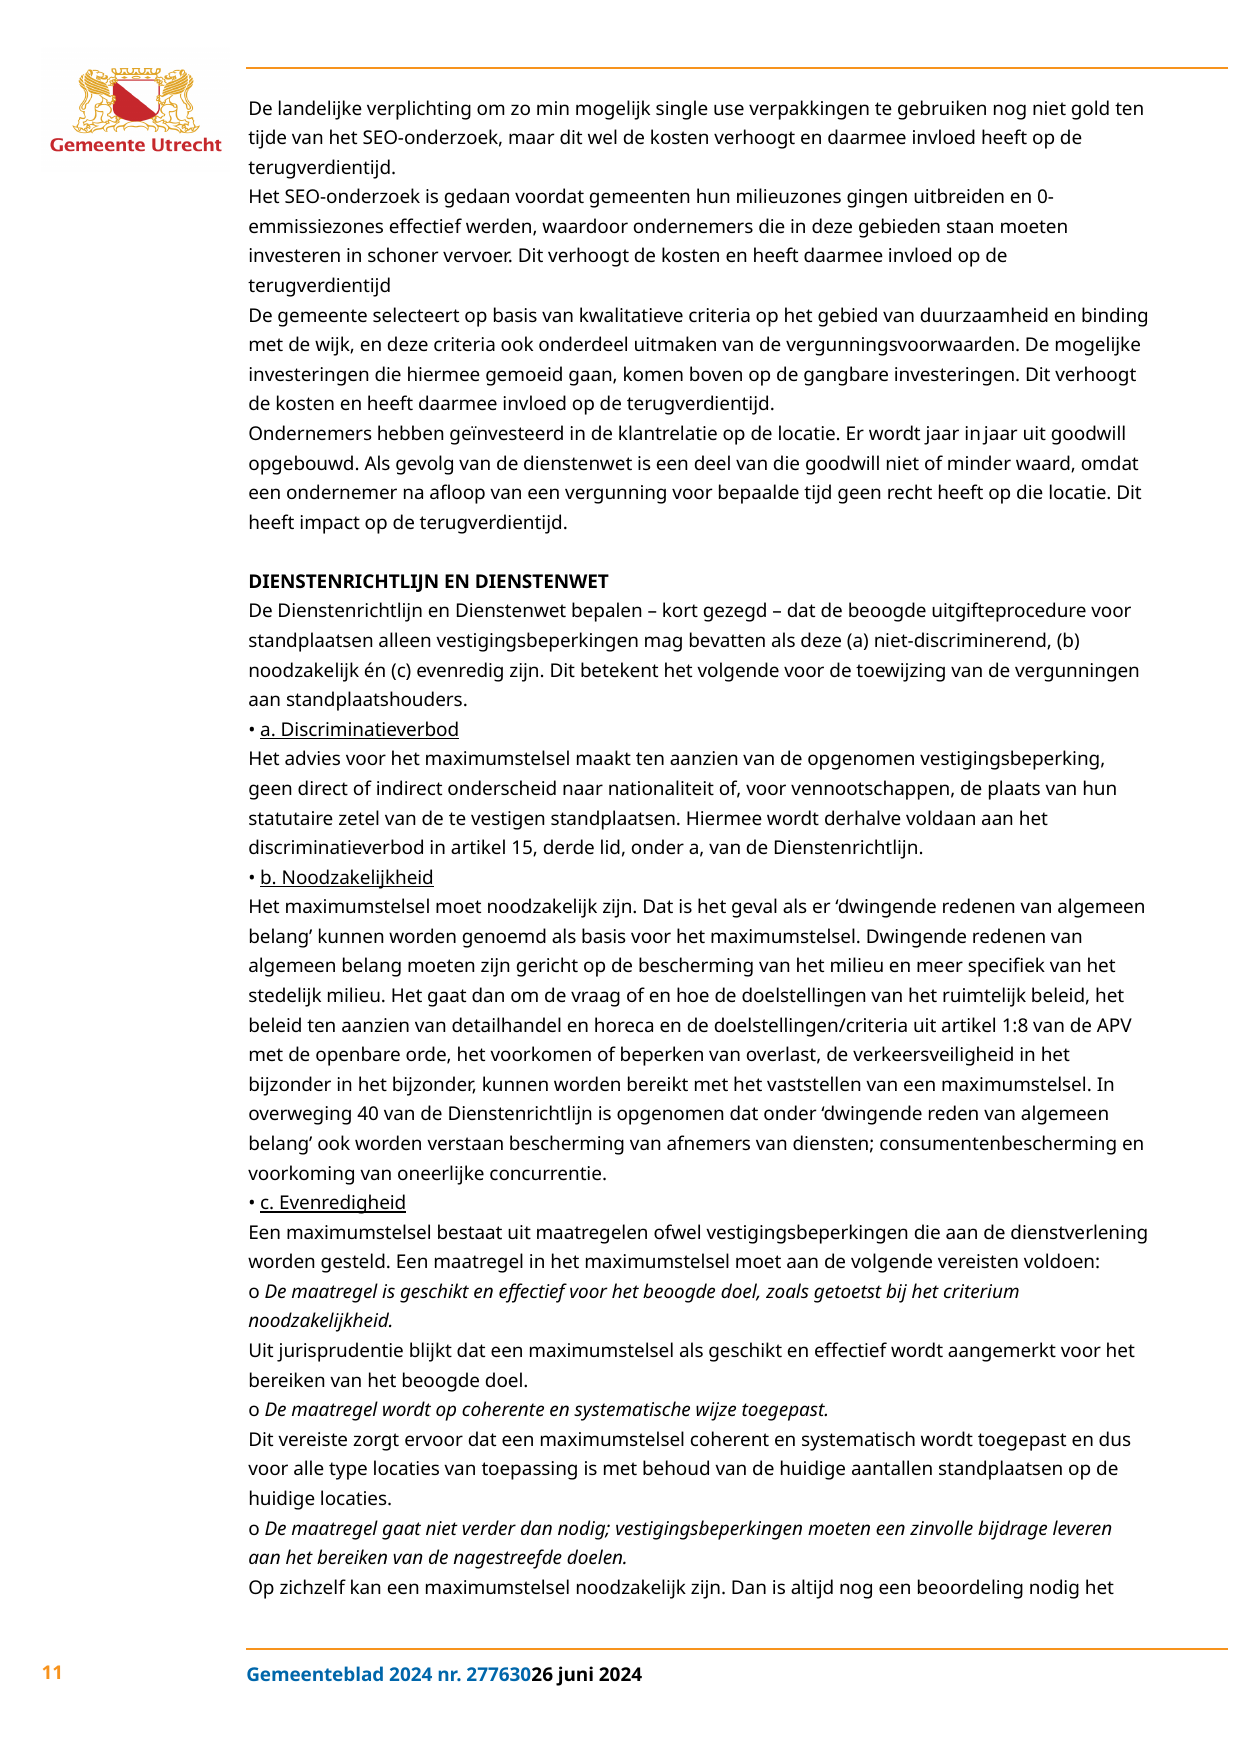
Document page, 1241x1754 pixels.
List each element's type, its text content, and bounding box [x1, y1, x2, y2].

text De Dienstenrichtlijn en Dienstenwet bepalen – kort gezegd – dat de beoogde uitgifteprocedure voor standplaatsen alleen vestigingsbeperkingen mag bevatten als deze (a) niet-discriminerend, (b) noodzakelijk én (c) evenredig zijn. Dit betekent het volgende voor de toewijzing van de vergunningen aan standplaatshouders. [248, 598, 1152, 712]
text o De maatregel is geschikt en effectief voor het beoogde doel, zoals getoetst bij het criterium noodzakelijkheid. [248, 1278, 1152, 1333]
text Het SEO-onderzoek is gedaan voordat gemeenten hun milieuzones gingen uitbreiden en 0- emmissiezones effectief werden, waardoor ondernemers die in deze gebieden staan moeten investeren in schoner vervoer. Dit verhoogt de kosten en heeft daarmee invloed op de terugverdientijd [248, 183, 1152, 298]
text Een maximumstelsel bestaat uit maatregelen ofwel vestigingsbeperkingen die aan de dienstverlening worden gesteld. Een maatregel in het maximumstelsel moet aan de volgende vereisten voldoen: [248, 1219, 1152, 1274]
text Het maximumstelsel moet noodzakelijk zijn. Dat is het geval als er ‘dwingende redenen van algemeen belang’ kunnen worden genoemd als basis voor het maximumstelsel. Dwingende redenen van algemeen belang moeten zijn gericht op de bescherming van het milieu en meer specifiek van het stedelijk milieu. Het gaat dan om de vraag of en hoe de doelstellingen van het ruimtelijk beleid, het beleid ten aanzien van detailhandel en horeca en de doelstellingen/criteria uit artikel 1:8 van de APV met de openbare orde, het voorkomen of beperken van overlast, de verkeersveiligheid in het bijzonder in het bijzonder, kunnen worden bereikt met het vaststellen van een maximumstelsel. In overweging 40 van de Dienstenrichtlijn is opgenomen dat onder ‘dwingende reden van algemeen belang’ ook worden verstaan bescherming van afnemers van diensten; consumentenbescherming en voorkoming van oneerlijke concurrentie. [248, 893, 1152, 1186]
text • a. Discriminatieverbod [248, 716, 1152, 742]
text • b. Noodzakelijkheid [248, 864, 1152, 890]
text Uit jurisprudentie blijkt dat een maximumstelsel als geschikt en effectief wordt aangemerkt voor het bereiken van het beoogde doel. [248, 1337, 1152, 1393]
text o De maatregel gaat niet verder dan nodig; vestigingsbeperkingen moeten een zinvolle bijdrage leveren aan het bereiken van de nagestreefde doelen. [248, 1515, 1152, 1570]
text De gemeente selecteert op basis van kwalitatieve criteria op het gebied van duurzaamheid en binding met de wijk, en deze criteria ook onderdeel uitmaken van de vergunningsvoorwaarden. De mogelijke investeringen die hiermee gemoeid gaan, komen boven op de gangbare investeringen. Dit verhoogt de kosten en heeft daarmee invloed op de terugverdientijd. [248, 302, 1152, 416]
text Het advies voor het maximumstelsel maakt ten aanzien van de opgenomen vestigingsbeperking, geen direct of indirect onderscheid naar nationaliteit of, voor vennootschappen, de plaats van hun statutaire zetel van de te vestigen standplaatsen. Hiermee wordt derhalve voldaan aan het discriminatieverbod in artikel 15, derde lid, onder a, van de Dienstenrichtlijn. [248, 746, 1152, 860]
text Dit vereiste zorgt ervoor dat een maximumstelsel coherent en systematisch wordt toegepast en dus voor alle type locaties van toepassing is met behoud van de huidige aantallen standplaatsen op de huidige locaties. [248, 1426, 1152, 1511]
text • c. Evenredigheid [248, 1189, 1152, 1215]
text Op zichzelf kan een maximumstelsel noodzakelijk zijn. Dan is altijd nog een beoordeling nodig het [248, 1574, 1152, 1600]
text Ondernemers hebben geïnvesteerd in de klantrelatie op de locatie. Er wordt jaar in jaar uit goodwill opgebouwd. Als gevolg van de dienstenwet is een deel van die goodwill niet of minder waard, omdat een ondernemer na afloop van een vergunning voor bepaalde tijd geen recht heeft op die locatie. Dit heeft impact op de terugverdientijd. [248, 420, 1152, 535]
text DIENSTENRICHTLIJN EN DIENSTENWET [248, 568, 1152, 594]
picture [41, 47, 231, 172]
text o De maatregel wordt op coherente en systematische wijze toegepast. [248, 1396, 1152, 1422]
text De landelijke verplichting om zo min mogelijk single use verpakkingen te gebruiken nog niet gold ten tijde van het SEO-onderzoek, maar dit wel de kosten verhoogt en daarmee invloed heeft op de terugverdientijd. [248, 95, 1152, 180]
